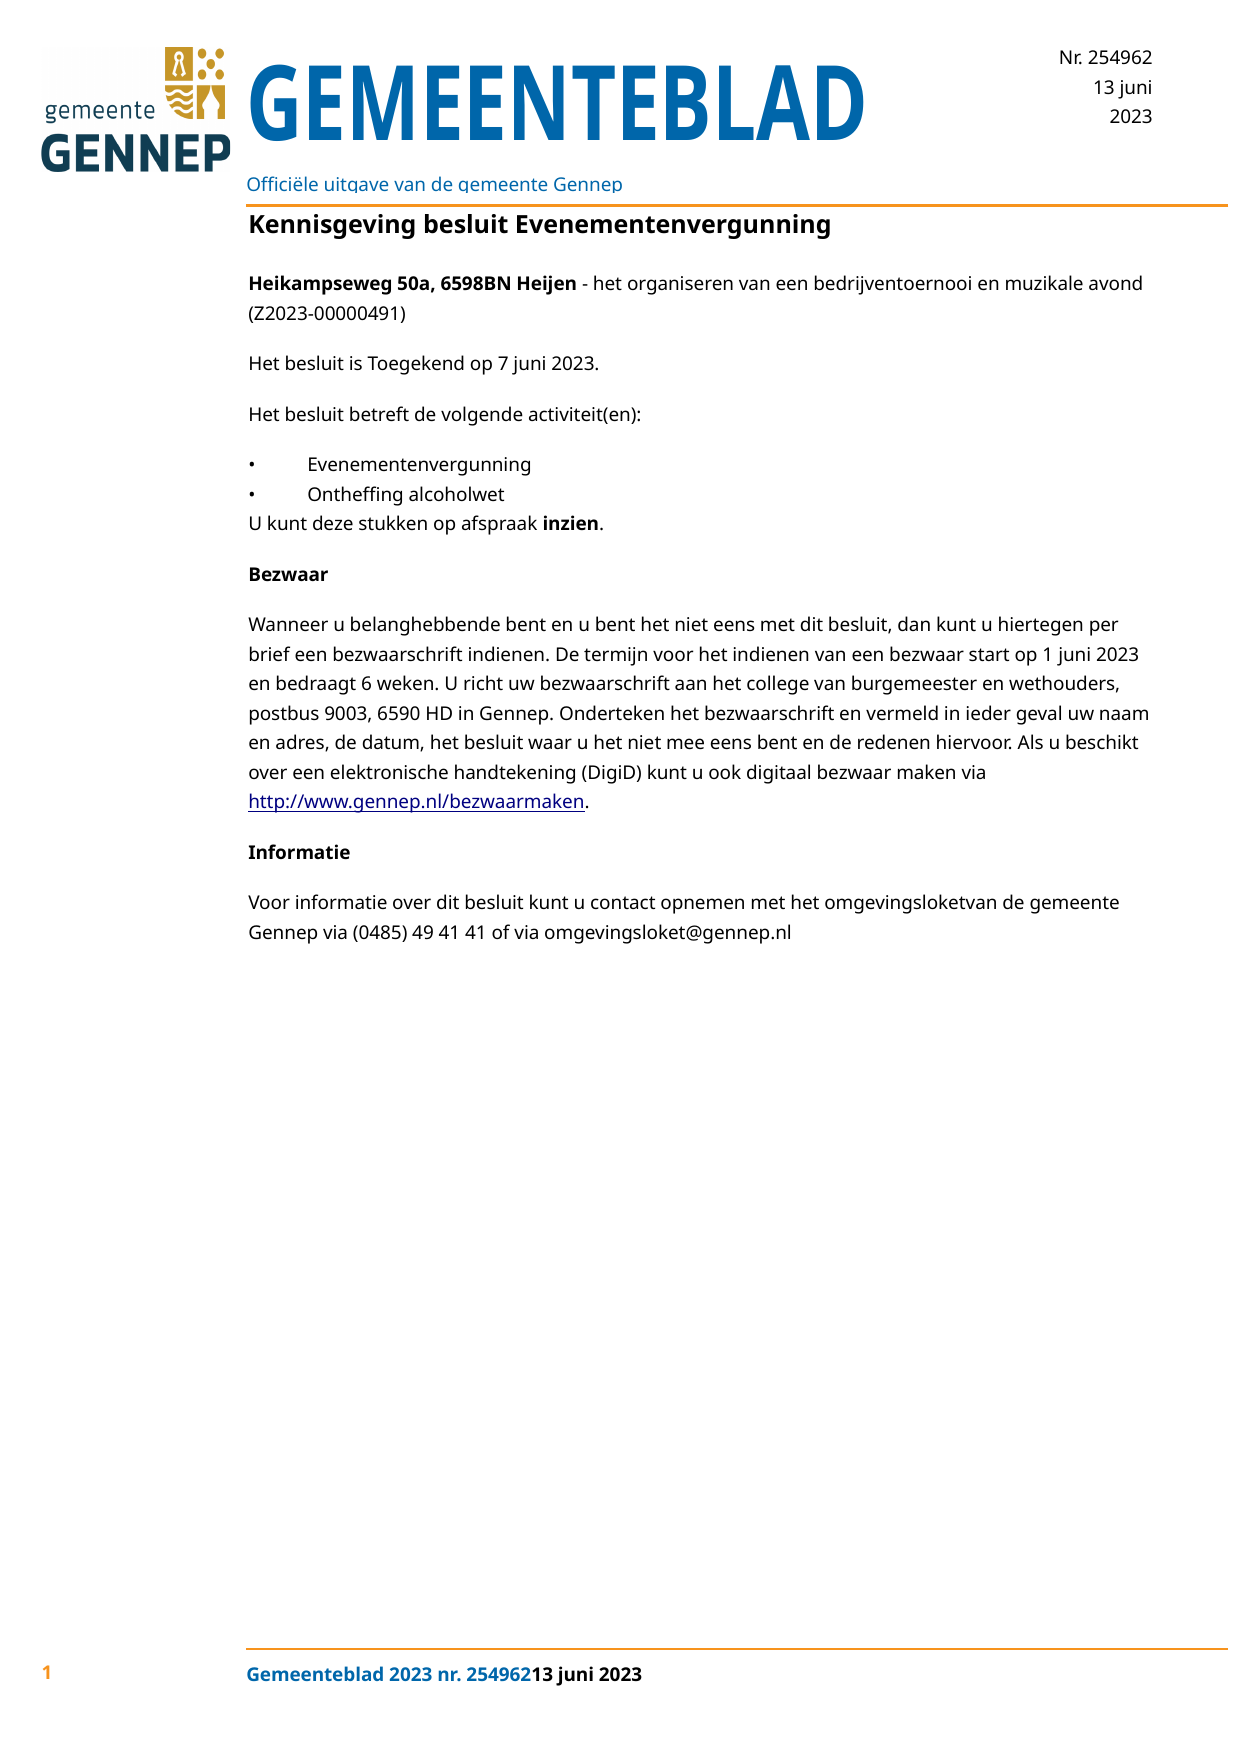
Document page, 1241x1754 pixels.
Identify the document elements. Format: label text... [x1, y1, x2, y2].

text Voor informatie over dit besluit kunt u contact opnemen met het omgevingsloketvan de gemeente Gennep via (0485) 49 41 41 of via omgevingsloket@gennep.nl [248, 889, 1152, 945]
text Informatie [248, 839, 1152, 865]
list Evenementenvergunning [248, 451, 1152, 477]
text Kennisgeving besluit Evenementenvergunning [248, 207, 1152, 241]
picture [41, 47, 231, 172]
text Wanneer u belanghebbende bent en u bent het niet eens met dit besluit, dan kunt u hiertegen per brief een bezwaarschrift indienen. De termijn voor het indienen van een bezwaar start op 1 juni 2023 en bedraagt 6 weken. U richt uw bezwaarschrift aan het college van burgemeester en wethouders, postbus 9003, 6590 HD in Gennep. Onderteken het bezwaarschrift en vermeld in ieder geval uw naam en adres, de datum, het besluit waar u het niet mee eens bent en de redenen hiervoor. Als u beschikt over een elektronische handtekening (DigiD) kunt u ook digitaal bezwaar maken via http://www.gennep.nl/bezwaarmaken. [248, 611, 1152, 814]
text Het besluit betreft de volgende activiteit(en): [248, 401, 1152, 426]
text Bezwaar [248, 561, 1152, 586]
text Het besluit is Toegekend op 7 juni 2023. [248, 350, 1152, 376]
text Heikampseweg 50a, 6598BN Heijen - het organiseren van een bedrijventoernooi en muzikale avond (Z2023-00000491) [248, 270, 1152, 326]
text U kunt deze stukken op afspraak inzien. [248, 510, 1152, 536]
list Ontheffing alcoholwet [248, 481, 1152, 506]
